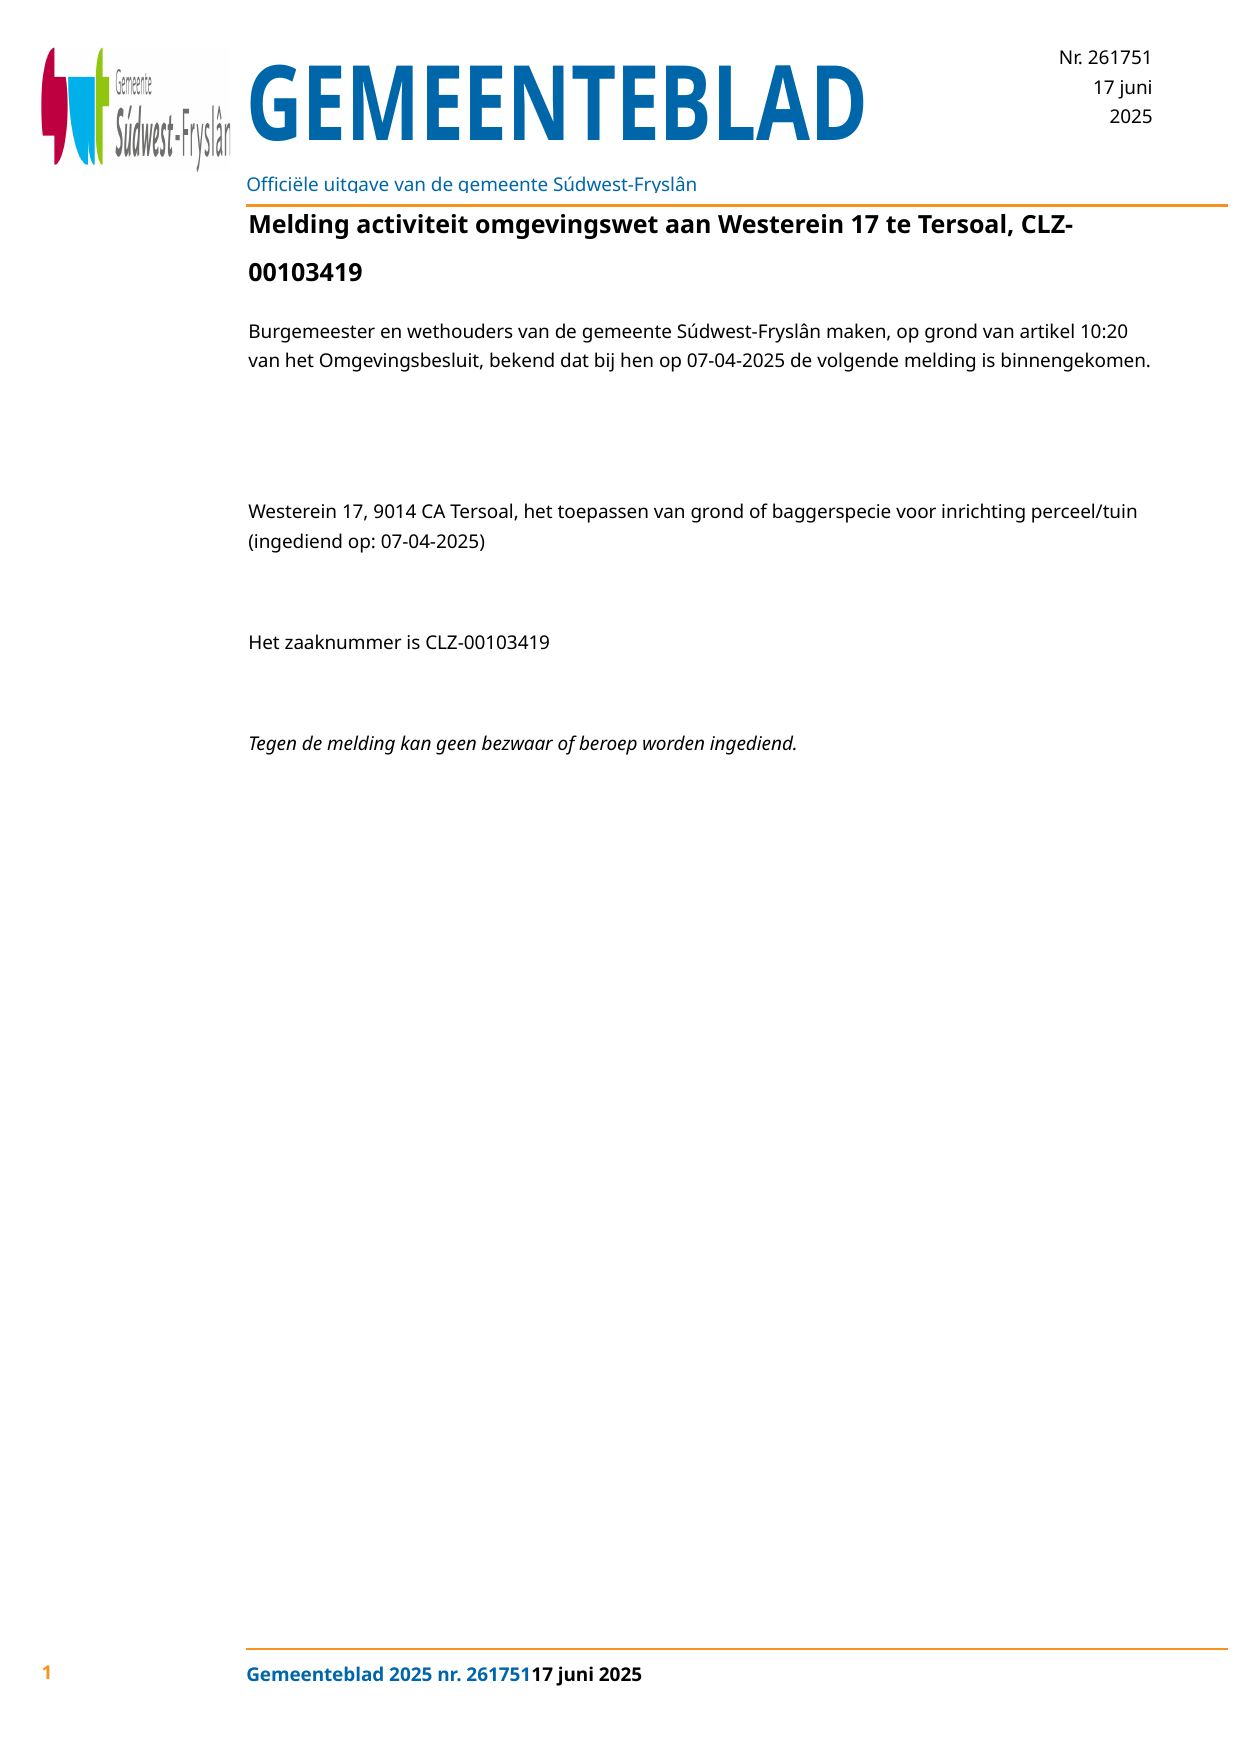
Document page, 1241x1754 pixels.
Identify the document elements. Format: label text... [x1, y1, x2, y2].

text Melding activiteit omgevingswet aan Westerein 17 te Tersoal, CLZ-00103419 [248, 207, 1152, 288]
picture [41, 47, 231, 172]
text Burgemeester en wethouders van de gemeente Súdwest-Fryslân maken, op grond van artikel 10:20 van het Omgevingsbesluit, bekend dat bij hen op 07-04-2025 de volgende melding is binnengekomen. [248, 318, 1152, 373]
text Tegen de melding kan geen bezwaar of beroep worden ingediend. [248, 730, 1152, 756]
text Het zaaknummer is CLZ-00103419 [248, 629, 1152, 655]
text Westerein 17, 9014 CA Tersoal, het toepassen van grond of baggerspecie voor inrichting perceel/tuin (ingediend op: 07-04-2025) [248, 499, 1152, 554]
